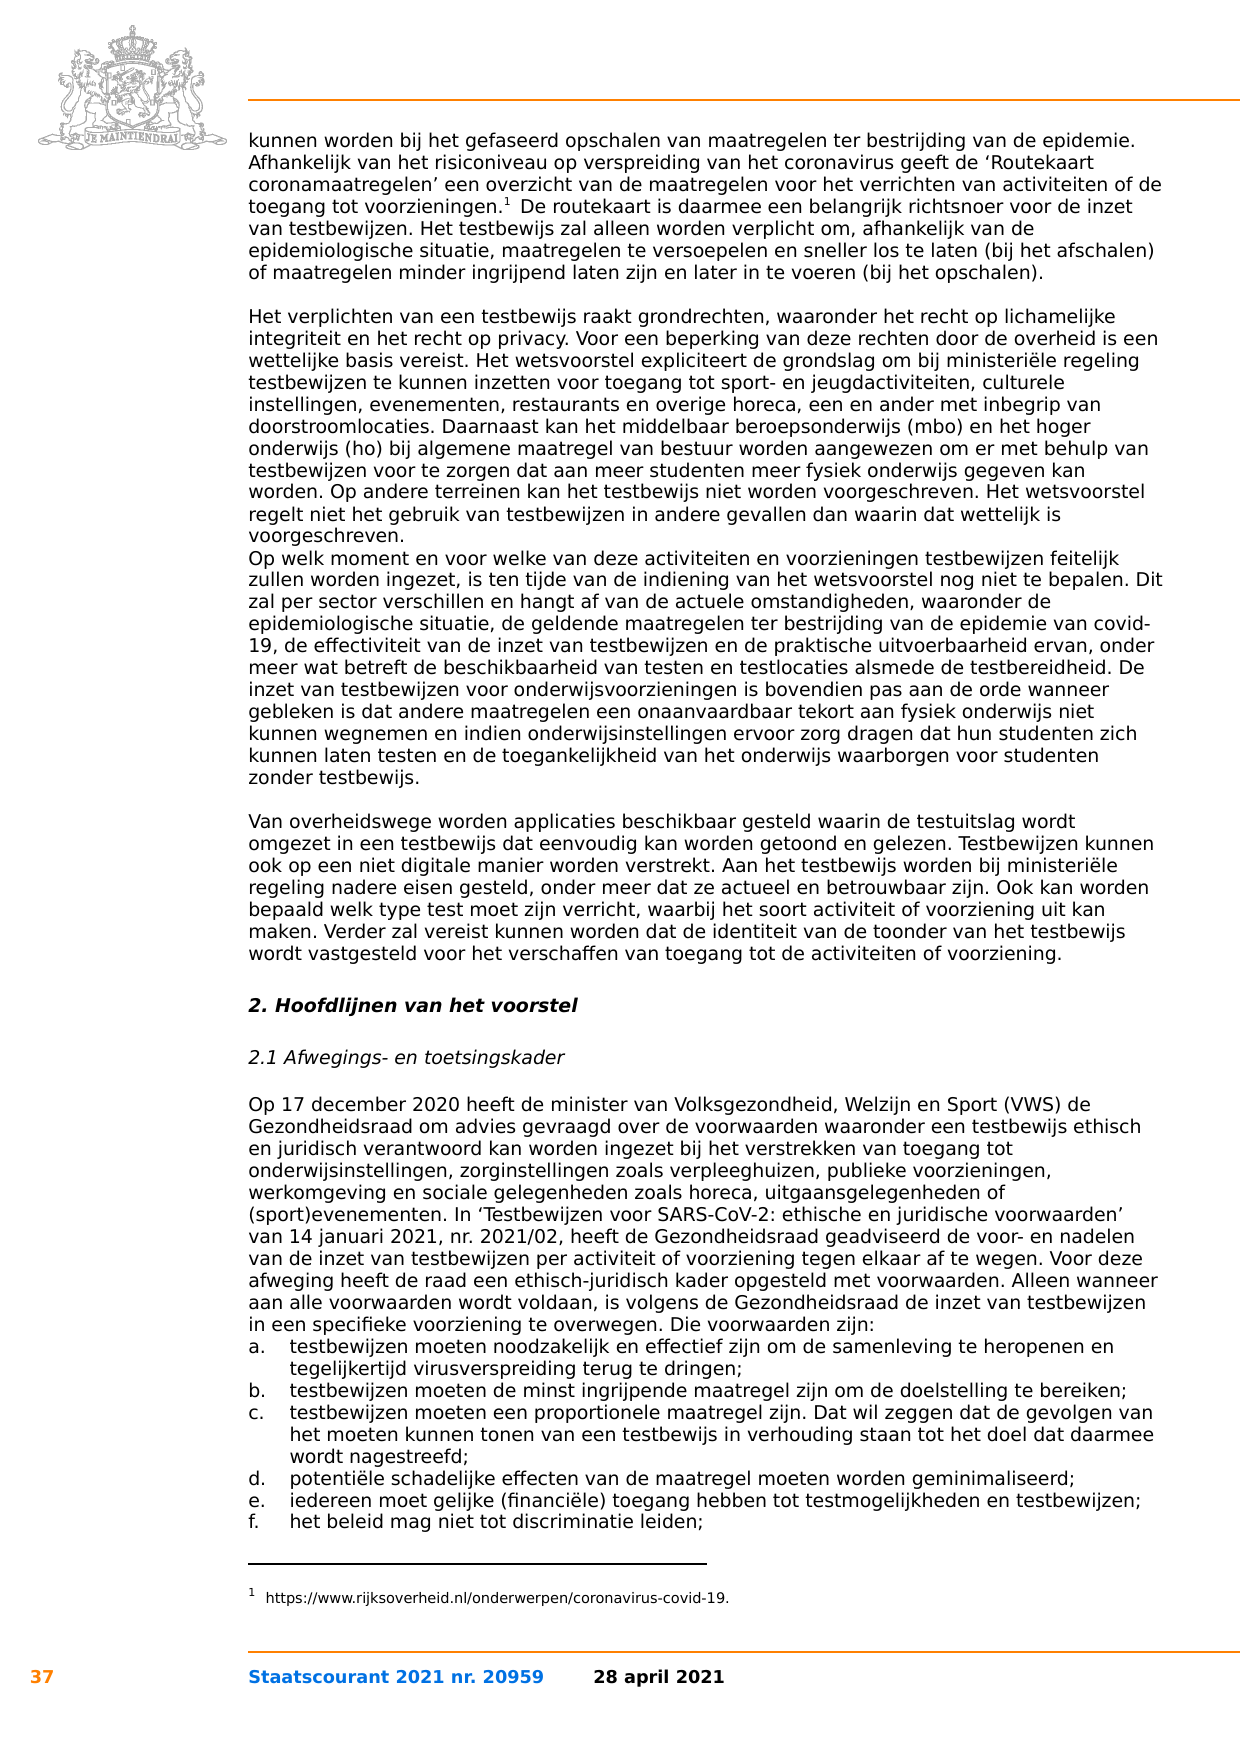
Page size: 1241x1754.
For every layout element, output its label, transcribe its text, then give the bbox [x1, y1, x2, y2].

text f. het beleid mag niet tot discriminatie leiden; [248, 1511, 1163, 1533]
text Op 17 december 2020 heeft de minister van Volksgezondheid, Welzijn en Sport (VWS) de Gezondheidsraad om advies gevraagd over de voorwaarden waaronder een testbewijs ethisch en juridisch verantwoord kan worden ingezet bij het verstrekken van toegang tot onderwijsinstellingen, zorginstellingen zoals verpleeghuizen, publieke voorzieningen, werkomgeving en sociale gelegenheden zoals horeca, uitgaansgelegenheden of (sport)evenementen. In ‘Testbewijzen voor SARS-CoV-2: ethische en juridische voorwaarden’ van 14 januari 2021, nr. 2021/02, heeft de Gezondheidsraad geadviseerd de voor- en nadelen van de inzet van testbewijzen per activiteit of voorziening tegen elkaar af te wegen. Voor deze afweging heeft de raad een ethisch-juridisch kader opgesteld met voorwaarden. Alleen wanneer aan alle voorwaarden wordt voldaan, is volgens de Gezondheidsraad de inzet van testbewijzen in een specifieke voorziening te overwegen. Die voorwaarden zijn: [248, 1094, 1163, 1336]
text d. potentiële schadelijke effecten van de maatregel moeten worden geminimaliseerd; [248, 1467, 1163, 1489]
picture [38, 25, 227, 150]
text Van overheidswege worden applicaties beschikbaar gesteld waarin de testuitslag wordt omgezet in een testbewijs dat eenvoudig kan worden getoond en gelezen. Testbewijzen kunnen ook op een niet digitale manier worden verstrekt. Aan het testbewijs worden bij ministeriële regeling nadere eisen gesteld, onder meer dat ze actueel en betrouwbaar zijn. Ook kan worden bepaald welk type test moet zijn verricht, waarbij het soort activiteit of voorziening uit kan maken. Verder zal vereist kunnen worden dat de identiteit van de toonder van het testbewijs wordt vastgesteld voor het verschaffen van toegang tot de activiteiten of voorziening. [248, 811, 1163, 965]
text b. testbewijzen moeten de minst ingrijpende maatregel zijn om de doelstelling te bereiken; [248, 1379, 1163, 1402]
text a. testbewijzen moeten noodzakelijk en effectief zijn om de samenleving te heropenen en tegelijkertijd virusverspreiding terug te dringen; [248, 1336, 1163, 1379]
subtitle 2. Hoofdlijnen van het voorstel [248, 995, 1163, 1017]
text https://www.rijksoverheid.nl/onderwerpen/coronavirus-covid-19. [248, 1586, 1163, 1608]
text Op welk moment en voor welke van deze activiteiten en voorzieningen testbewijzen feitelijk zullen worden ingezet, is ten tijde van de indiening van het wetsvoorstel nog niet te bepalen. Dit zal per sector verschillen en hangt af van de actuele omstandigheden, waaronder de epidemiologische situatie, de geldende maatregelen ter bestrijding van de epidemie van covid-19, de effectiviteit van de inzet van testbewijzen en de praktische uitvoerbaarheid ervan, onder meer wat betreft de beschikbaarheid van testen en testlocaties alsmede de testbereidheid. De inzet van testbewijzen voor onderwijsvoorzieningen is bovendien pas aan de orde wanneer gebleken is dat andere maatregelen een onaanvaardbaar tekort aan fysiek onderwijs niet kunnen wegnemen en indien onderwijsinstellingen ervoor zorg dragen dat hun studenten zich kunnen laten testen en de toegankelijkheid van het onderwijs waarborgen voor studenten zonder testbewijs. [248, 547, 1163, 789]
text c. testbewijzen moeten een proportionele maatregel zijn. Dat wil zeggen dat de gevolgen van het moeten kunnen tonen van een testbewijs in verhouding staan tot het doel dat daarmee wordt nagestreefd; [248, 1402, 1163, 1467]
text Het verplichten van een testbewijs raakt grondrechten, waaronder het recht op lichamelijke integriteit en het recht op privacy. Voor een beperking van deze rechten door de overheid is een wettelijke basis vereist. Het wetsvoorstel expliciteert de grondslag om bij ministeriële regeling testbewijzen te kunnen inzetten voor toegang tot sport- en jeugdactiviteiten, culturele instellingen, evenementen, restaurants en overige horeca, een en ander met inbegrip van doorstroomlocaties. Daarnaast kan het middelbaar beroepsonderwijs (mbo) en het hoger onderwijs (ho) bij algemene maatregel van bestuur worden aangewezen om er met behulp van testbewijzen voor te zorgen dat aan meer studenten meer fysiek onderwijs gegeven kan worden. Op andere terreinen kan het testbewijs niet worden voorgeschreven. Het wetsvoorstel regelt niet het gebruik van testbewijzen in andere gevallen dan waarin dat wettelijk is voorgeschreven. [248, 306, 1163, 547]
subtitle 2.1 Afwegings- en toetsingskader [248, 1047, 1163, 1069]
text kunnen worden bij het gefaseerd opschalen van maatregelen ter bestrijding van de epidemie. Afhankelijk van het risiconiveau op verspreiding van het coronavirus geeft de ‘Routekaart coronamaatregelen’ een overzicht van de maatregelen voor het verrichten van activiteiten of de toegang tot voorzieningen. De routekaart is daarmee een belangrijk richtsnoer voor de inzet van testbewijzen. Het testbewijs zal alleen worden verplicht om, afhankelijk van de epidemiologische situatie, maatregelen te versoepelen en sneller los te laten (bij het afschalen) of maatregelen minder ingrijpend laten zijn en later in te voeren (bij het opschalen). [248, 130, 1163, 284]
text e. iedereen moet gelijke (financiële) toegang hebben tot testmogelijkheden en testbewijzen; [248, 1489, 1163, 1511]
